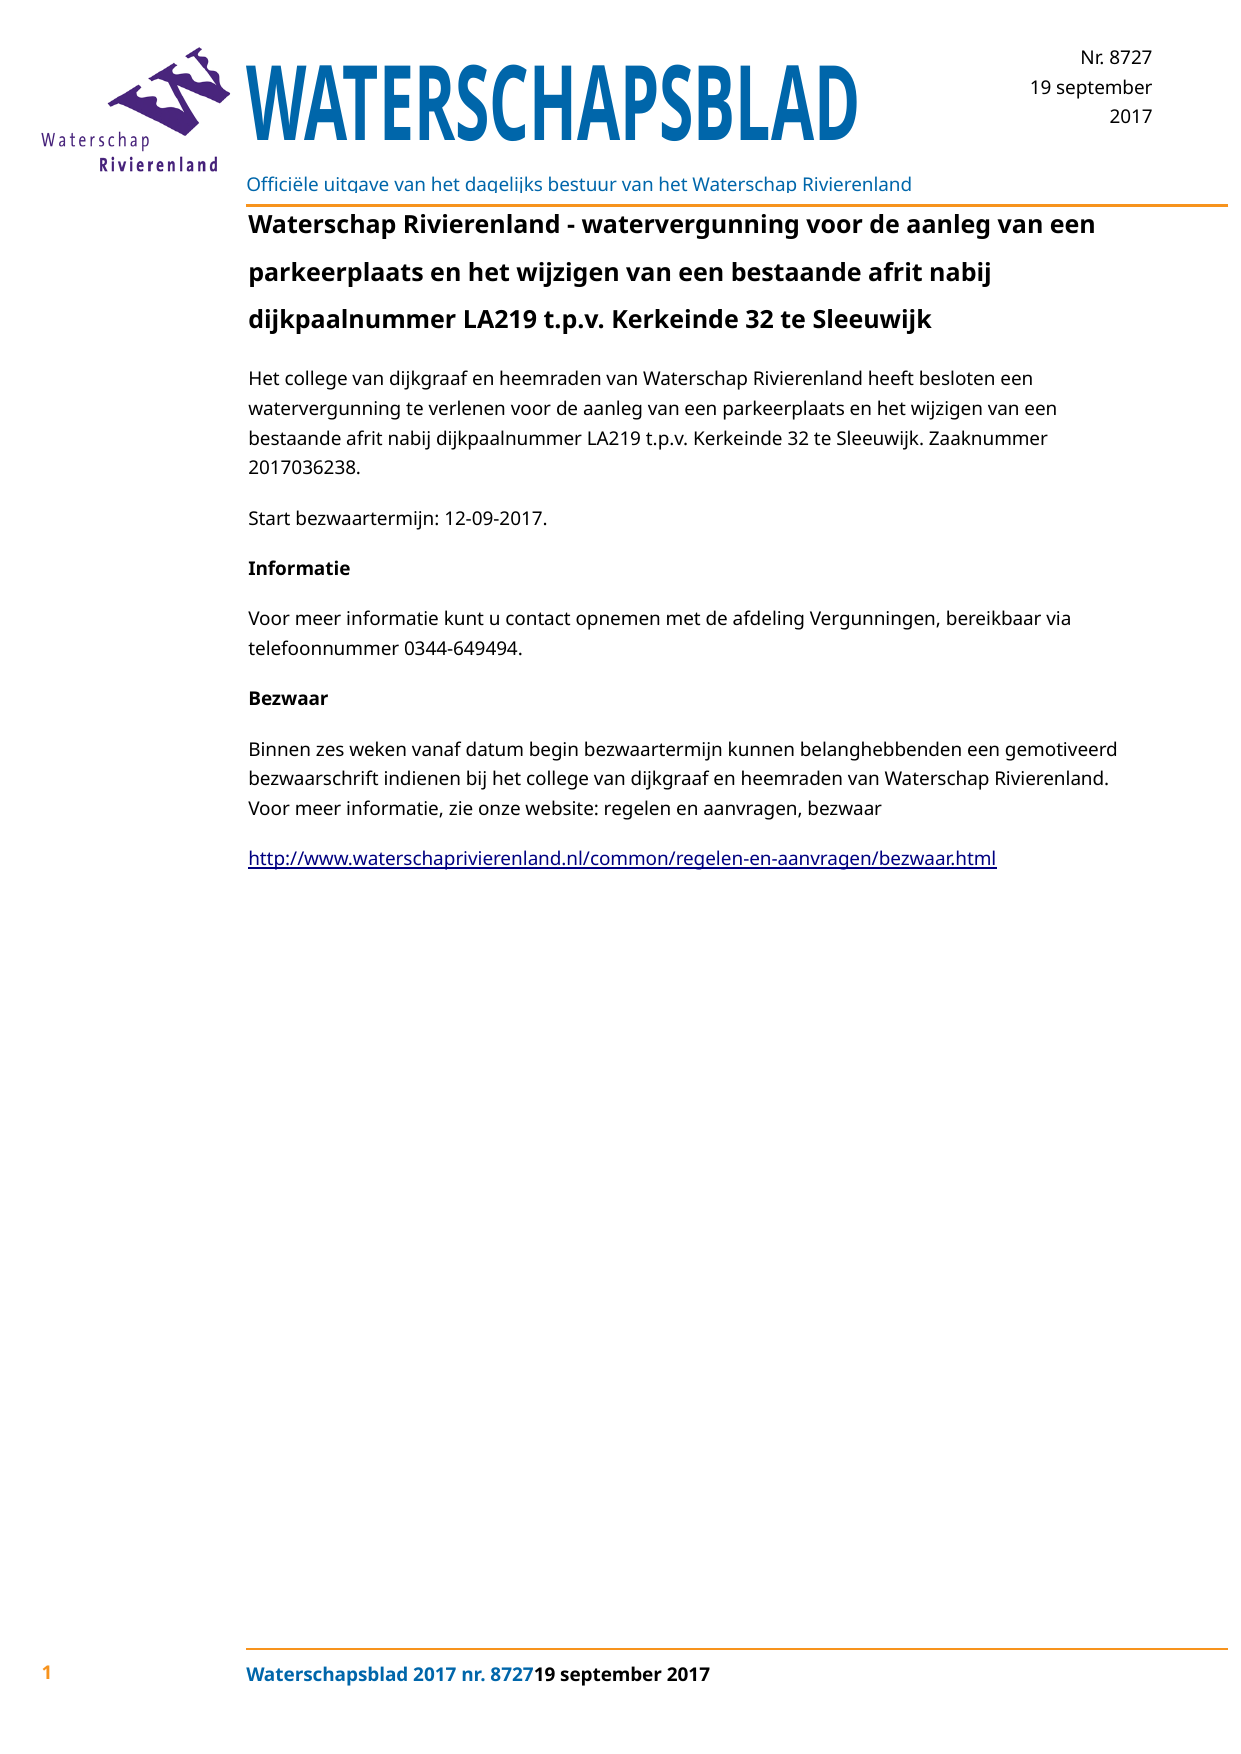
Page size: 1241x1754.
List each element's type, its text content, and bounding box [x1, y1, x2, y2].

text Voor meer informatie kunt u contact opnemen met de afdeling Vergunningen, bereikbaar via telefoonnummer 0344-649494. [248, 606, 1152, 661]
text http://www.waterschaprivierenland.nl/common/regelen-en-aanvragen/bezwaar.html [248, 846, 1152, 871]
text Bezwaar [248, 686, 1152, 711]
text Binnen zes weken vanaf datum begin bezwaartermijn kunnen belanghebbenden een gemotiveerd bezwaarschrift indienen bij het college van dijkgraaf en heemraden van Waterschap Rivierenland. Voor meer informatie, zie onze website: regelen en aanvragen, bezwaar [248, 736, 1152, 821]
text Waterschap Rivierenland - watervergunning voor de aanleg van een parkeerplaats en het wijzigen van een bestaande afrit nabij dijkpaalnummer LA219 t.p.v. Kerkeinde 32 te Sleeuwijk [248, 207, 1152, 336]
text Start bezwaartermijn: 12-09-2017. [248, 505, 1152, 530]
picture [41, 47, 231, 172]
text Het college van dijkgraaf en heemraden van Waterschap Rivierenland heeft besloten een watervergunning te verlenen voor de aanleg van een parkeerplaats en het wijzigen van een bestaande afrit nabij dijkpaalnummer LA219 t.p.v. Kerkeinde 32 te Sleeuwijk. Zaaknummer 2017036238. [248, 366, 1152, 480]
text Informatie [248, 555, 1152, 581]
